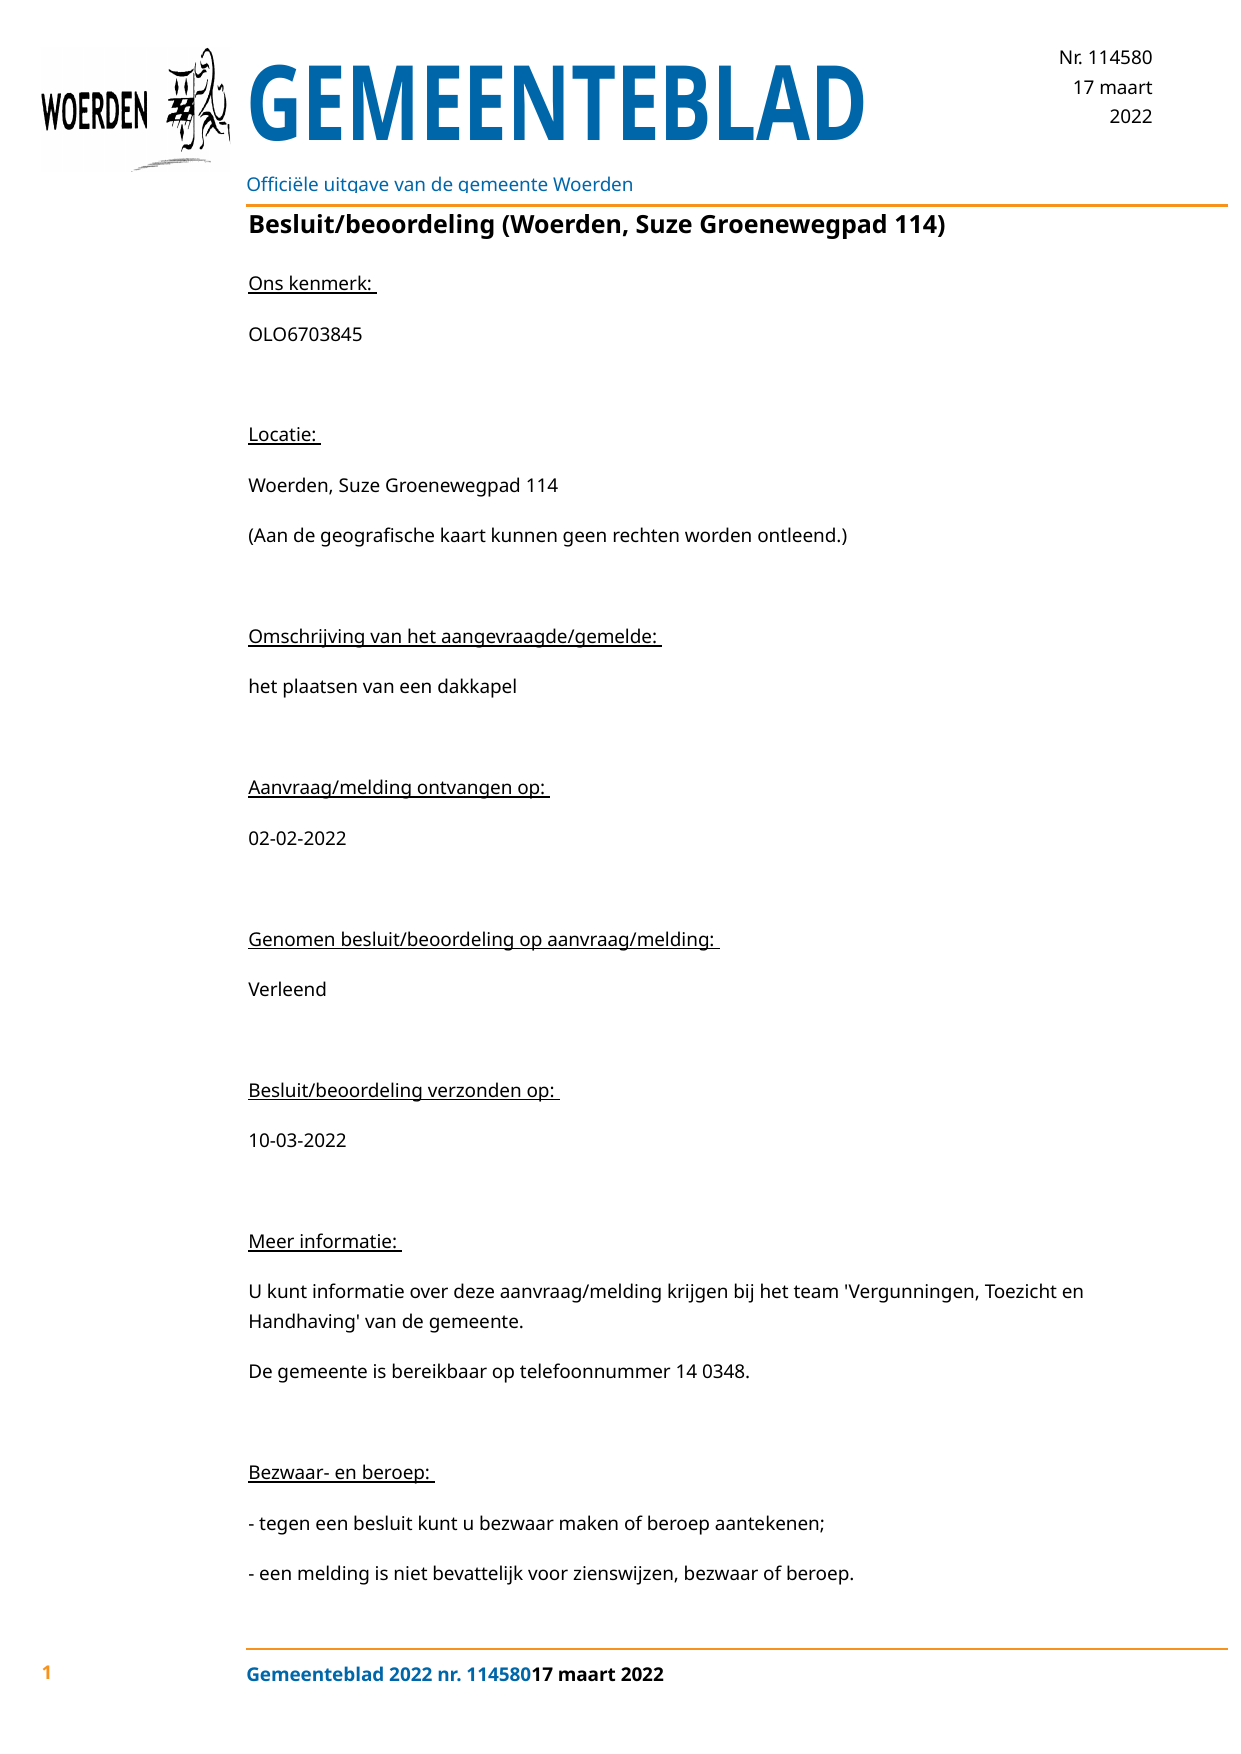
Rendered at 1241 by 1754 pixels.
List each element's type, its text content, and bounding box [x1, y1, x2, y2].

text Verleend [248, 976, 1152, 1002]
text Besluit/beoordeling (Woerden, Suze Groenewegpad 114) [248, 207, 1152, 241]
text De gemeente is bereikbaar op telefoonnummer 14 0348. [248, 1359, 1152, 1384]
text 10-03-2022 [248, 1127, 1152, 1153]
text 02-02-2022 [248, 825, 1152, 851]
text Bezwaar- en beroep: [248, 1459, 1152, 1485]
text Woerden, Suze Groenewegpad 114 [248, 472, 1152, 498]
text het plaatsen van een dakkapel [248, 674, 1152, 699]
text Meer informatie: [248, 1228, 1152, 1254]
picture [41, 47, 231, 172]
text (Aan de geografische kaart kunnen geen rechten worden ontleend.) [248, 522, 1152, 548]
text - een melding is niet bevattelijk voor zienswijzen, bezwaar of beroep. [248, 1560, 1152, 1586]
text U kunt informatie over deze aanvraag/melding krijgen bij het team 'Vergunningen, Toezicht en Handhaving' van de gemeente. [248, 1279, 1152, 1334]
text Genomen besluit/beoordeling op aanvraag/melding: [248, 926, 1152, 951]
text Aanvraag/melding ontvangen op: [248, 774, 1152, 800]
text Besluit/beoordeling verzonden op: [248, 1077, 1152, 1103]
text Ons kenmerk: [248, 270, 1152, 296]
text OLO6703845 [248, 321, 1152, 346]
text Locatie: [248, 422, 1152, 447]
text Omschrijving van het aangevraagde/gemelde: [248, 623, 1152, 649]
text - tegen een besluit kunt u bezwaar maken of beroep aantekenen; [248, 1510, 1152, 1536]
